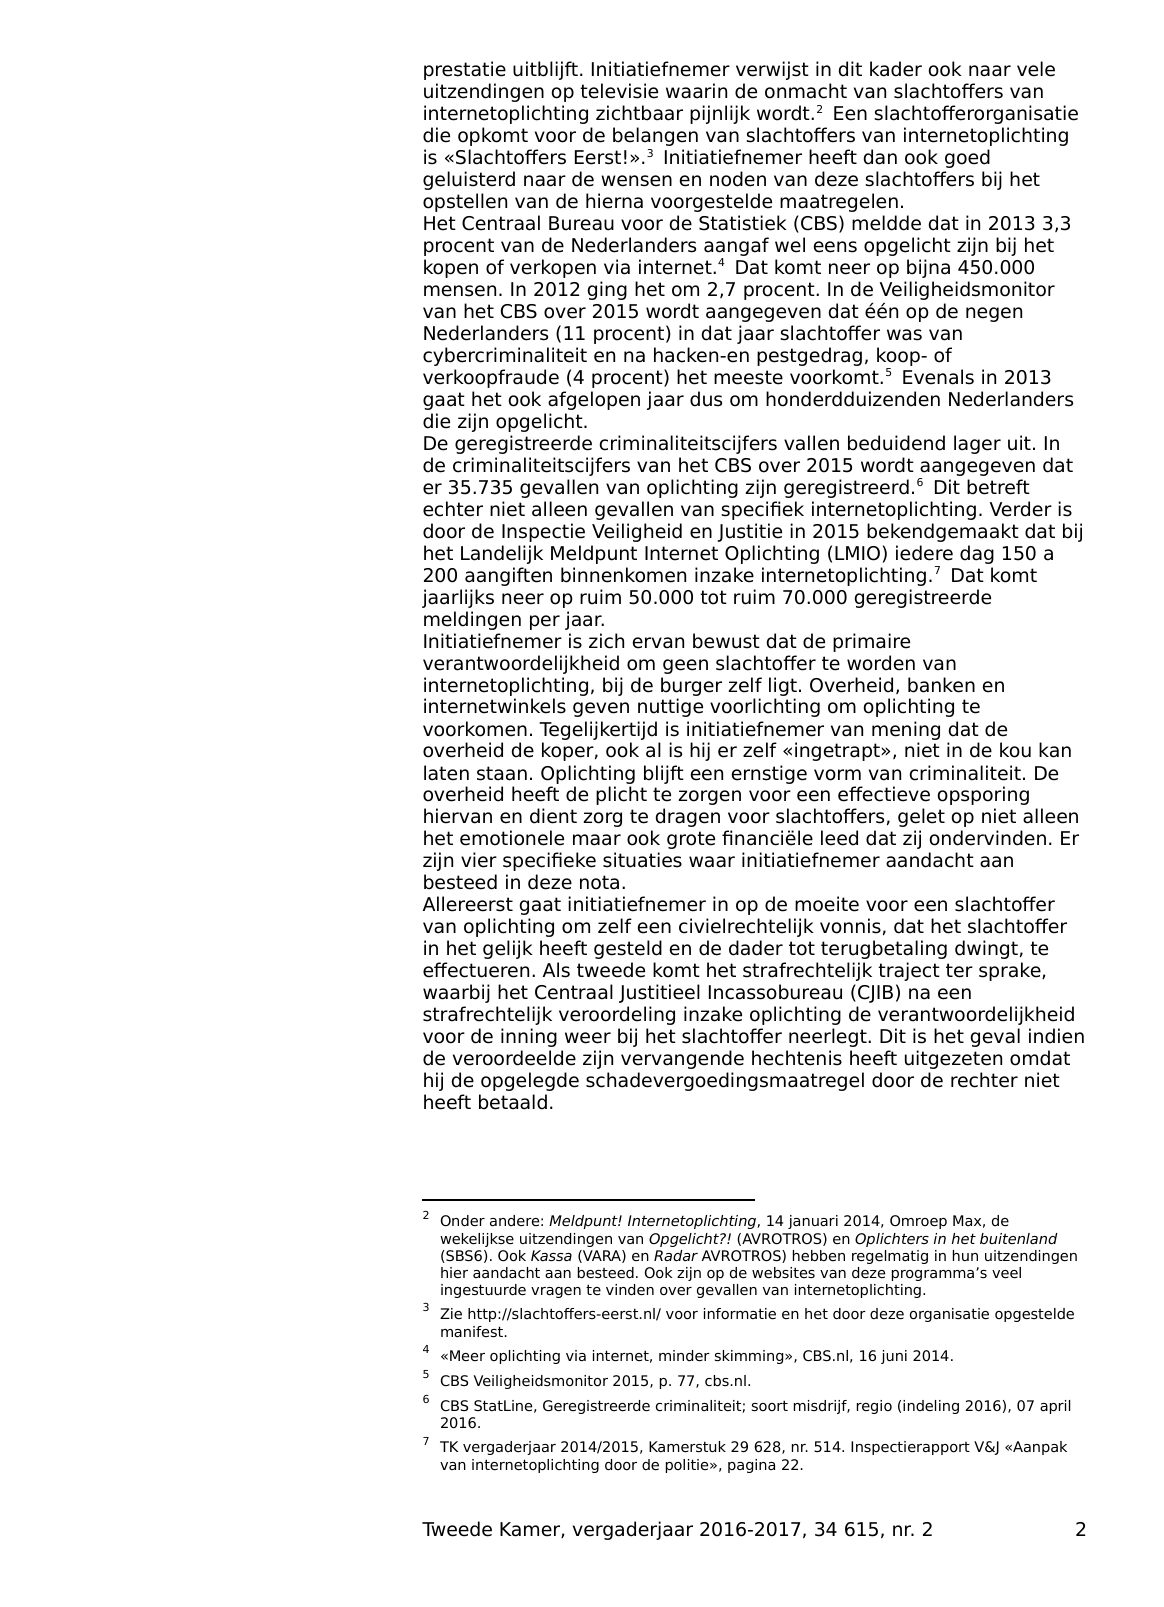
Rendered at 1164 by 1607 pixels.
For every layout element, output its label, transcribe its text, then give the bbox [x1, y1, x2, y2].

text CBS StatLine, Geregistreerde criminaliteit; soort misdrijf, regio (indeling 2016), 07 april 2016. [422, 1393, 1087, 1432]
text Onder andere: Meldpunt! Internetoplichting, 14 januari 2014, Omroep Max, de wekelijkse uitzendingen van Opgelicht?! (AVROTROS) en Oplichters in het buitenland (SBS6). Ook Kassa (VARA) en Radar AVROTROS) hebben regelmatig in hun uitzendingen hier aandacht aan besteed. Ook zijn op de websites van deze programma’s veel ingestuurde vragen te vinden over gevallen van internetoplichting. [422, 1209, 1087, 1299]
text De geregistreerde criminaliteitscijfers vallen beduidend lager uit. In de criminaliteitscijfers van het CBS over 2015 wordt aangegeven dat er 35.735 gevallen van oplichting zijn geregistreerd. Dit betreft echter niet alleen gevallen van specifiek internetoplichting. Verder is door de Inspectie Veiligheid en Justitie in 2015 bekendgemaakt dat bij het Landelijk Meldpunt Internet Oplichting (LMIO) iedere dag 150 a 200 aangiften binnenkomen inzake internetoplichting. Dat komt jaarlijks neer op ruim 50.000 tot ruim 70.000 geregistreerde meldingen per jaar. [422, 433, 1087, 631]
text -prestatie uitblijft. Initiatiefnemer verwijst in dit kader ook naar vele uitzendingen op televisie waarin de onmacht van slachtoffers van internetoplichting zichtbaar pijnlijk wordt. Een slachtofferorganisatie die opkomt voor de belangen van slachtoffers van internetoplichting is «Slachtoffers Eerst!». Initiatiefnemer heeft dan ook goed geluisterd naar de wensen en noden van deze slachtoffers bij het opstellen van de hierna voorgestelde maatregelen. [422, 59, 1087, 213]
text Het Centraal Bureau voor de Statistiek (CBS) meldde dat in 2013 3,3 procent van de Nederlanders aangaf wel eens opgelicht zijn bij het kopen of verkopen via internet. Dat komt neer op bijna 450.000 mensen. In 2012 ging het om 2,7 procent. In de Veiligheidsmonitor van het CBS over 2015 wordt aangegeven dat één op de negen Nederlanders (11 procent) in dat jaar slachtoffer was van cybercriminaliteit en na hacken-en pestgedrag, koop- of verkoopfraude (4 procent) het meeste voorkomt. Evenals in 2013 gaat het ook afgelopen jaar dus om honderdduizenden Nederlanders die zijn opgelicht. [422, 213, 1087, 433]
text Allereerst gaat initiatiefnemer in op de moeite voor een slachtoffer van oplichting om zelf een civielrechtelijk vonnis, dat het slachtoffer in het gelijk heeft gesteld en de dader tot terugbetaling dwingt, te effectueren. Als tweede komt het strafrechtelijk traject ter sprake, waarbij het Centraal Justitieel Incassobureau (CJIB) na een strafrechtelijk veroordeling inzake oplichting de verantwoordelijkheid voor de inning weer bij het slachtoffer neerlegt. Dit is het geval indien de veroordeelde zijn vervangende hechtenis heeft uitgezeten omdat hij de opgelegde schadevergoedingsmaatregel door de rechter niet heeft betaald. [422, 894, 1087, 1114]
text Zie http://slachtoffers-eerst.nl/ voor informatie en het door deze organisatie opgestelde manifest. [422, 1302, 1087, 1341]
text TK vergaderjaar 2014/2015, Kamerstuk 29 628, nr. 514. Inspectierapport V&J «Aanpak van internetoplichting door de politie», pagina 22. [422, 1435, 1087, 1474]
text CBS Veiligheidsmonitor 2015, p. 77, cbs.nl. [422, 1368, 1087, 1391]
text Initiatiefnemer is zich ervan bewust dat de primaire verantwoordelijkheid om geen slachtoffer te worden van internetoplichting, bij de burger zelf ligt. Overheid, banken en internetwinkels geven nuttige voorlichting om oplichting te voorkomen. Tegelijkertijd is initiatiefnemer van mening dat de overheid de koper, ook al is hij er zelf «ingetrapt», niet in de kou kan laten staan. Oplichting blijft een ernstige vorm van criminaliteit. De overheid heeft de plicht te zorgen voor een effectieve opsporing hiervan en dient zorg te dragen voor slachtoffers, gelet op niet alleen het emotionele maar ook grote financiële leed dat zij ondervinden. Er zijn vier specifieke situaties waar initiatiefnemer aandacht aan besteed in deze nota. [422, 631, 1087, 894]
text «Meer oplichting via internet, minder skimming», CBS.nl, 16 juni 2014. [422, 1343, 1087, 1366]
